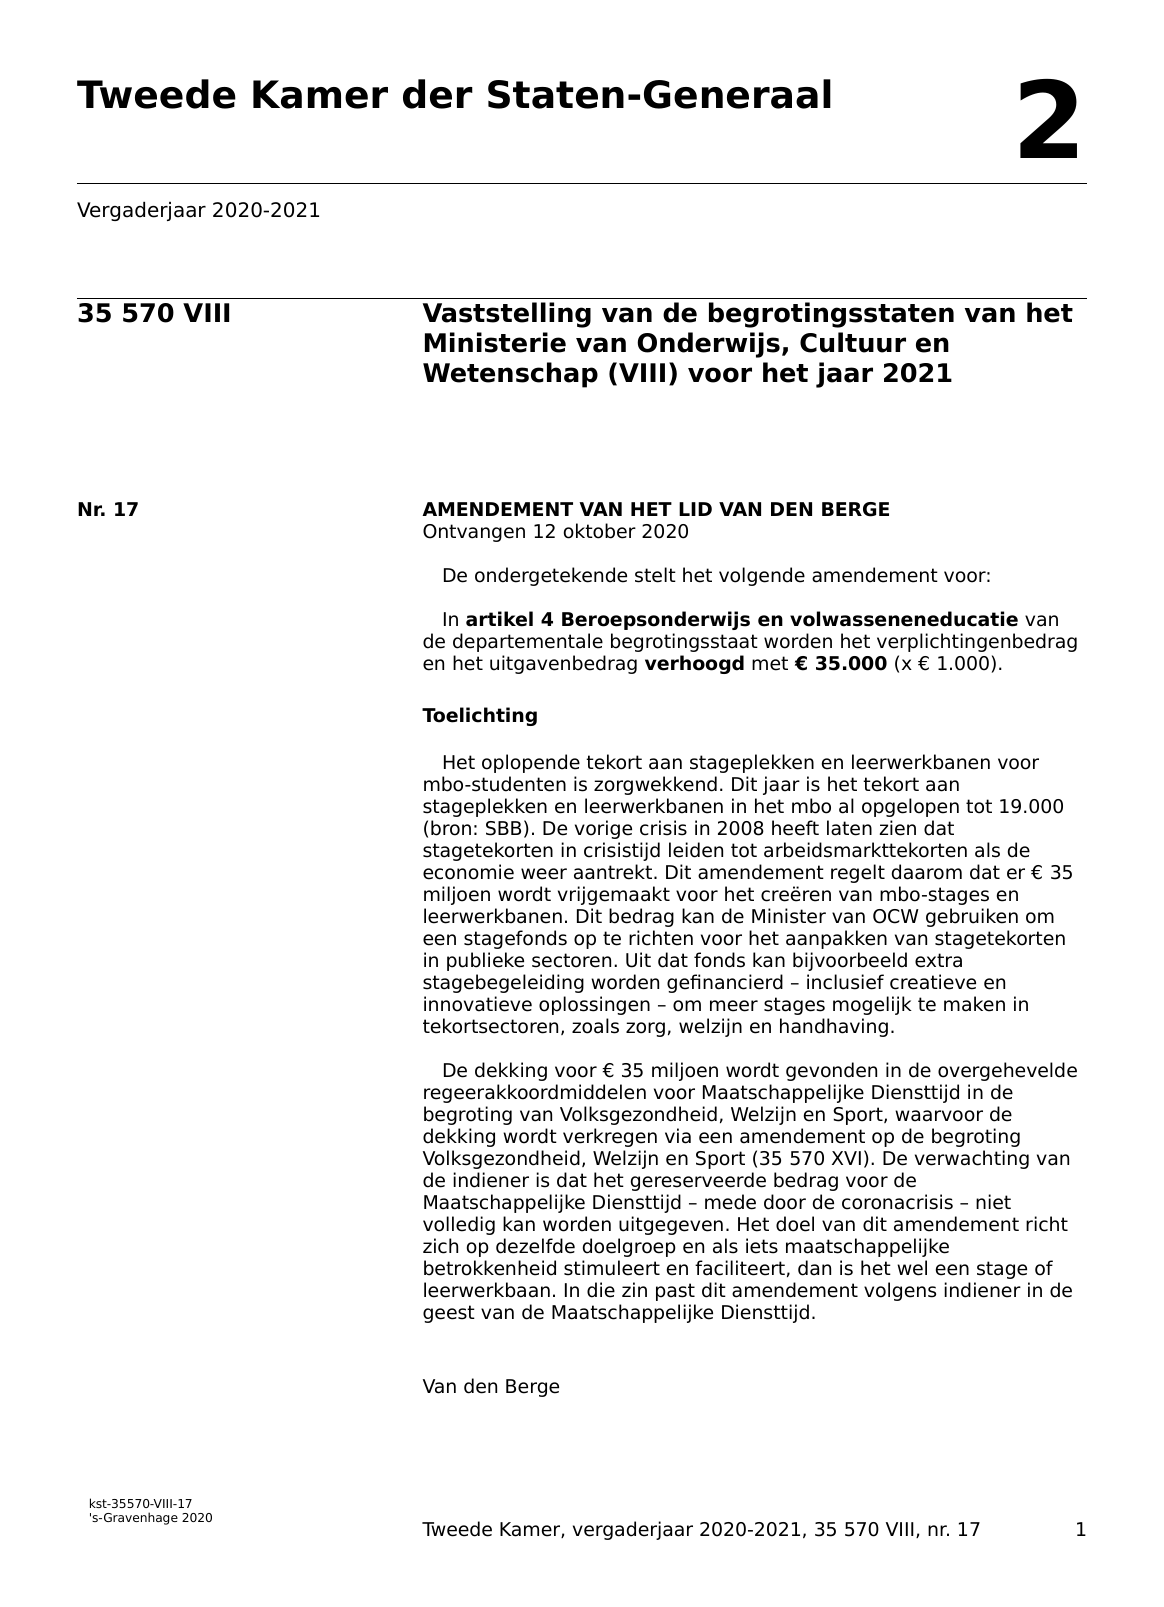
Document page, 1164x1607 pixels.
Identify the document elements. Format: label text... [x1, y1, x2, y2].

text De dekking voor € 35 miljoen wordt gevonden in de overgehevelde regeerakkoordmiddelen voor Maatschappelijke Diensttijd in de begroting van Volksgezondheid, Welzijn en Sport, waarvoor de dekking wordt verkregen via een amendement op de begroting Volksgezondheid, Welzijn en Sport (35 570 XVI). De verwachting van de indiener is dat het gereserveerde bedrag voor de Maatschappelijke Diensttijd – mede door de coronacrisis – niet volledig kan worden uitgegeven. Het doel van dit amendement richt zich op dezelfde doelgroep en als iets maatschappelijke betrokkenheid stimuleert en faciliteert, dan is het wel een stage of leerwerkbaan. In die zin past dit amendement volgens indiener in de geest van de Maatschappelijke Diensttijd. [422, 1060, 1087, 1324]
subtitle Nr. 17 AMENDEMENT VAN HET LID VAN DEN BERGE [77, 499, 1087, 521]
table_header Tweede Kamer der Staten-Generaal [77, 59, 886, 183]
text De ondergetekende stelt het volgende amendement voor: [422, 565, 1087, 587]
text 's-Gravenhage 2020 [88, 1511, 323, 1525]
table_cell Vergaderjaar 2020-2021 [77, 184, 1087, 298]
text In artikel 4 Beroepsonderwijs en volwasseneneducatie van de departementale begrotingsstaat worden het verplichtingenbedrag en het uitgavenbedrag verhoogd met € 35.000 (x € 1.000). [422, 609, 1087, 675]
text kst-35570-VIII-17 [88, 1497, 323, 1511]
text Van den Berge [422, 1354, 1087, 1398]
text Ontvangen 12 oktober 2020 [422, 521, 1087, 543]
subtitle Toelichting [422, 705, 1087, 727]
table_header 2 [886, 59, 1087, 183]
text Het oplopende tekort aan stageplekken en leerwerkbanen voor mbo-studenten is zorgwekkend. Dit jaar is het tekort aan stageplekken en leerwerkbanen in het mbo al opgelopen tot 19.000 (bron: SBB). De vorige crisis in 2008 heeft laten zien dat stagetekorten in crisistijd leiden tot arbeidsmarkttekorten als de economie weer aantrekt. Dit amendement regelt daarom dat er € 35 miljoen wordt vrijgemaakt voor het creëren van mbo-stages en leerwerkbanen. Dit bedrag kan de Minister van OCW gebruiken om een stagefonds op te richten voor het aanpakken van stagetekorten in publieke sectoren. Uit dat fonds kan bijvoorbeeld extra stagebegeleiding worden gefinancierd – inclusief creatieve en innovatieve oplossingen – om meer stages mogelijk te maken in tekortsectoren, zoals zorg, welzijn en handhaving. [422, 752, 1087, 1038]
subtitle 35 570 VIII Vaststelling van de begrotingsstaten van het Ministerie van Onderwijs, Cultuur en Wetenschap (VIII) voor het jaar 2021 [77, 299, 1087, 388]
